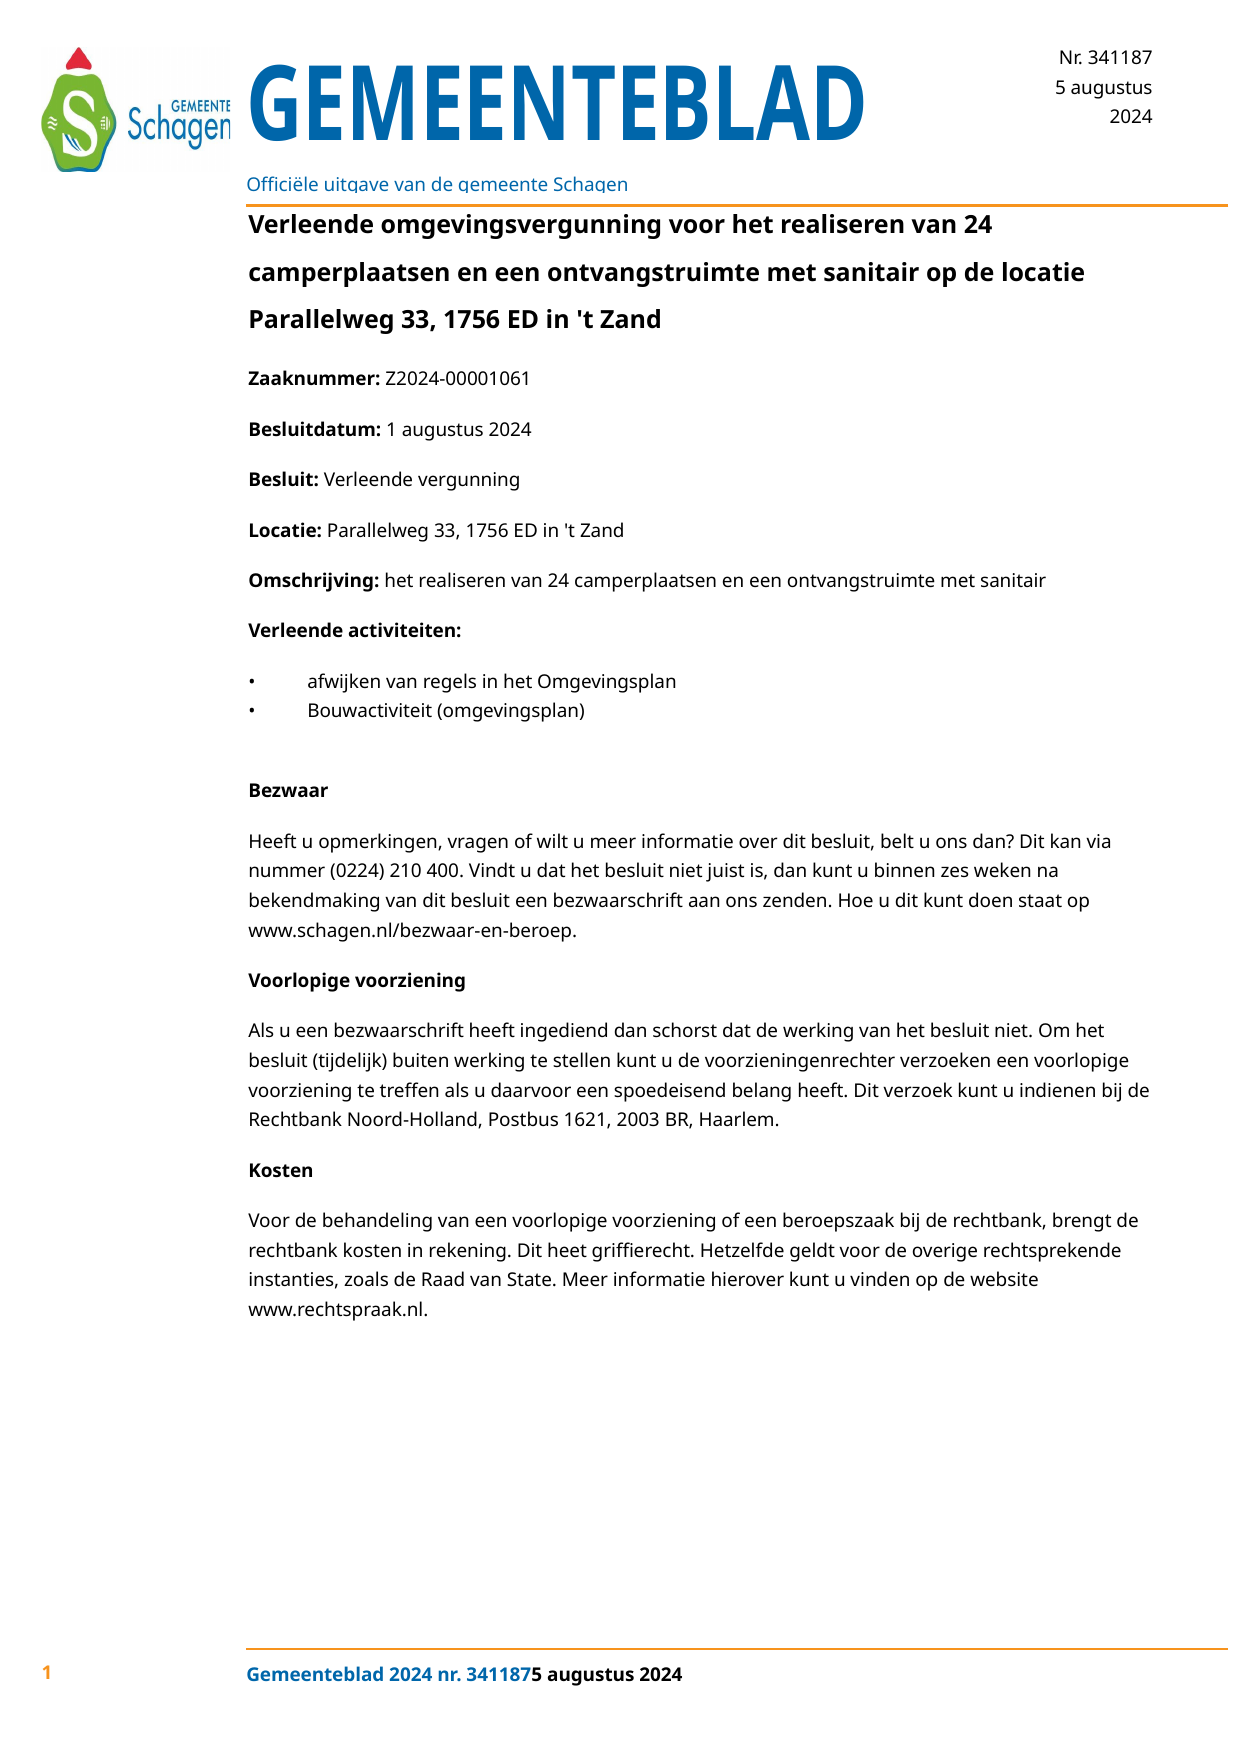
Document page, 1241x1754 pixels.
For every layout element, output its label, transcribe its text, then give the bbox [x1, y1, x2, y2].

text Voor de behandeling van een voorlopige voorziening of een beroepszaak bij de rechtbank, brengt de rechtbank kosten in rekening. Dit heet griffierecht. Hetzelfde geldt voor de overige rechtsprekende instanties, zoals de Raad van State. Meer informatie hierover kunt u vinden op de website www.rechtspraak.nl. [248, 1207, 1152, 1322]
text Zaaknummer: Z2024-00001061 [248, 366, 1152, 391]
list afwijken van regels in het Omgevingsplan [248, 668, 1152, 694]
text Bezwaar [248, 778, 1152, 803]
text Verleende omgevingsvergunning voor het realiseren van 24 camperplaatsen en een ontvangstruimte met sanitair op de locatie Parallelweg 33, 1756 ED in 't Zand [248, 207, 1152, 336]
text Omschrijving: het realiseren van 24 camperplaatsen en een ontvangstruimte met sanitair [248, 567, 1152, 593]
text Kosten [248, 1157, 1152, 1182]
text Besluit: Verleende vergunning [248, 466, 1152, 492]
text Heeft u opmerkingen, vragen of wilt u meer informatie over dit besluit, belt u ons dan? Dit kan via nummer (0224) 210 400. Vindt u dat het besluit niet juist is, dan kunt u binnen zes weken na bekendmaking van dit besluit een bezwaarschrift aan ons zenden. Hoe u dit kunt doen staat op www.schagen.nl/bezwaar-en-beroep. [248, 828, 1152, 942]
text Voorlopige voorziening [248, 967, 1152, 993]
text Besluitdatum: 1 augustus 2024 [248, 416, 1152, 442]
text Verleende activiteiten: [248, 618, 1152, 643]
list Bouwactiviteit (omgevingsplan) [248, 698, 1152, 723]
text Locatie: Parallelweg 33, 1756 ED in 't Zand [248, 517, 1152, 542]
picture [41, 47, 231, 172]
text Als u een bezwaarschrift heeft ingediend dan schorst dat de werking van het besluit niet. Om het besluit (tijdelijk) buiten werking te stellen kunt u de voorzieningenrechter verzoeken een voorlopige voorziening te treffen als u daarvoor een spoedeisend belang heeft. Dit verzoek kunt u indienen bij de Rechtbank Noord-Holland, Postbus 1621, 2003 BR, Haarlem. [248, 1018, 1152, 1132]
